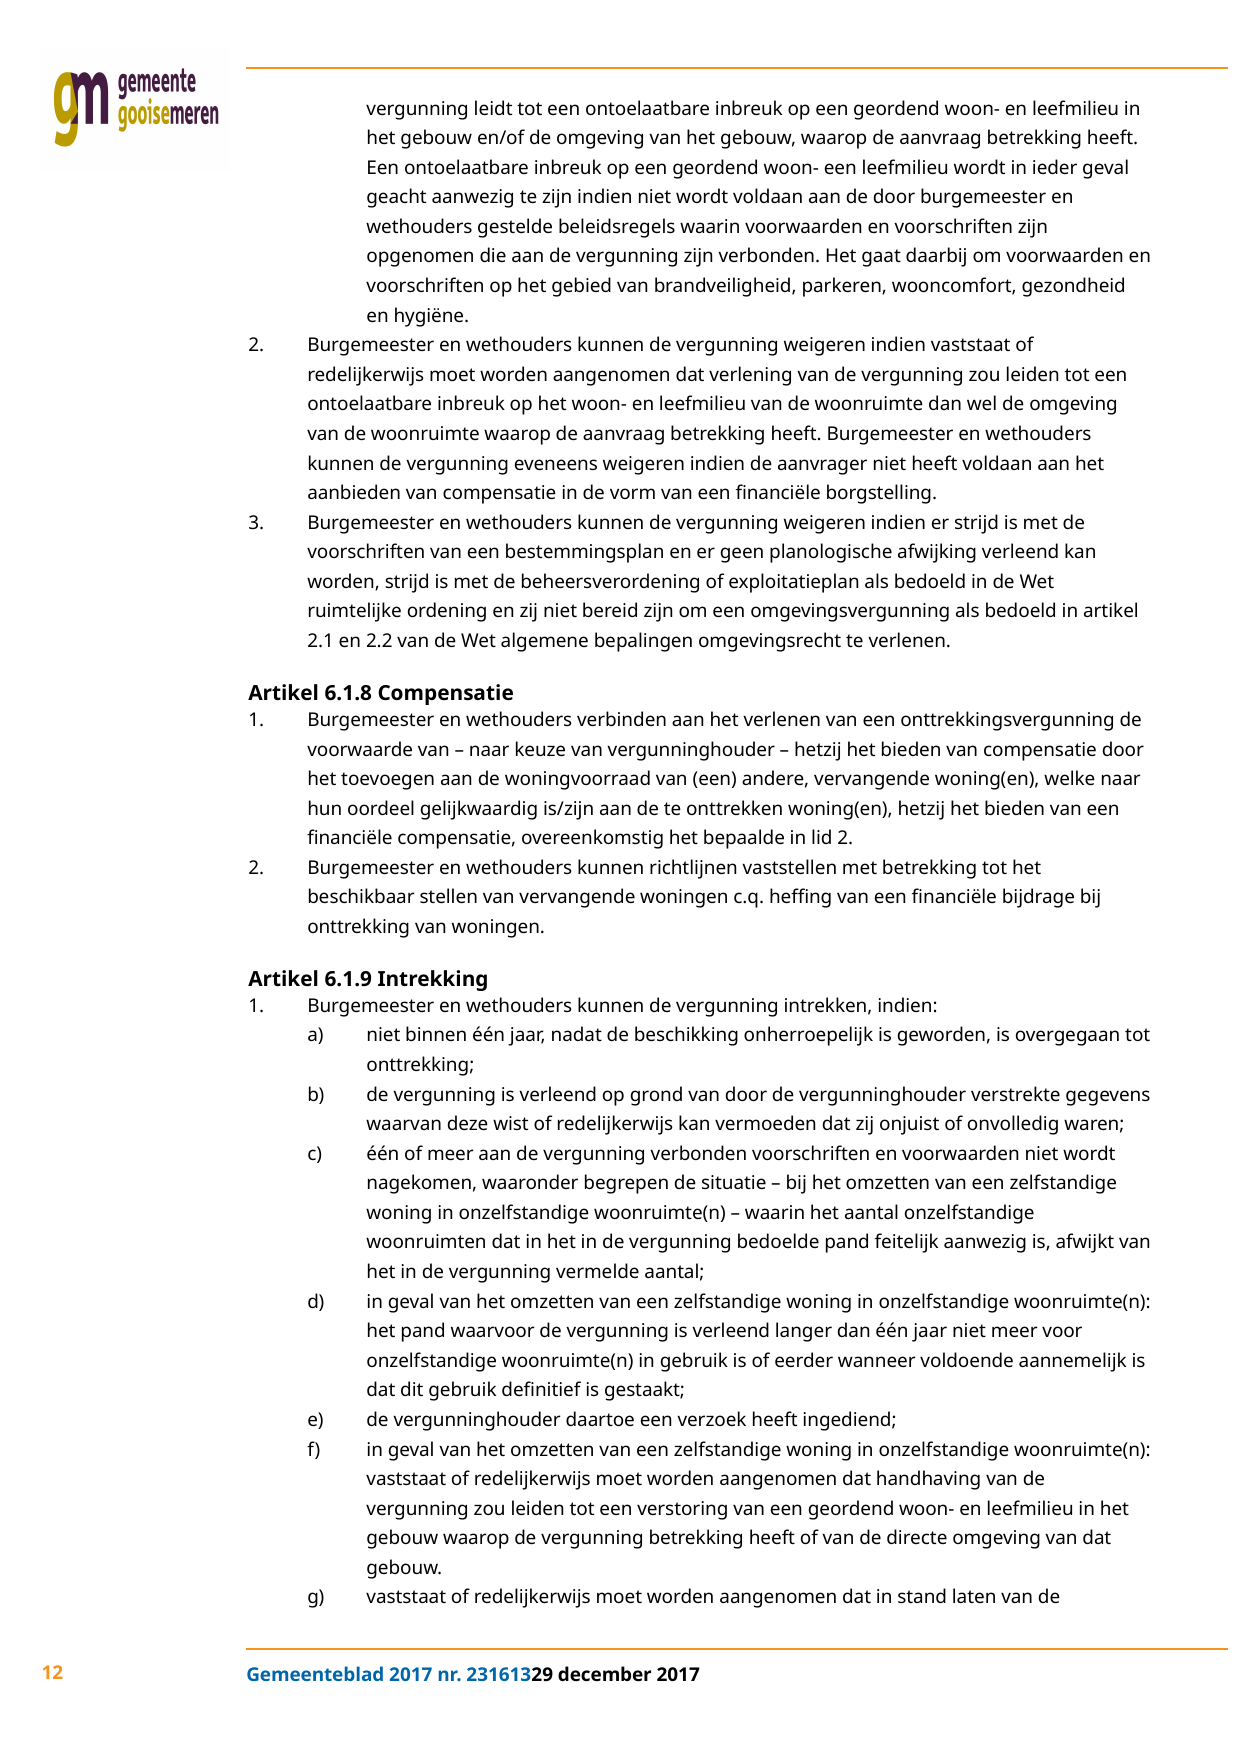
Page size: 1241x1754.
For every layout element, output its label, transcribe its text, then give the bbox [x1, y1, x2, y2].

picture [41, 47, 231, 172]
list vergunning leidt tot een ontoelaatbare inbreuk op een geordend woon- en leefmilieu in het gebouw en/of de omgeving van het gebouw, waarop de aanvraag betrekking heeft. Een ontoelaatbare inbreuk op een geordend woon- een leefmilieu wordt in ieder geval geacht aanwezig te zijn indien niet wordt voldaan aan de door burgemeester en wethouders gestelde beleidsregels waarin voorwaarden en voorschriften zijn opgenomen die aan de vergunning zijn verbonden. Het gaat daarbij om voorwaarden en voorschriften op het gebied van brandveiligheid, parkeren, wooncomfort, gezondheid en hygiëne. [307, 95, 1152, 328]
list niet binnen één jaar, nadat de beschikking onherroepelijk is geworden, is overgegaan tot onttrekking; [307, 1022, 1152, 1077]
text Artikel 6.1.9 Intrekking [248, 964, 1152, 992]
list Burgemeester en wethouders kunnen de vergunning weigeren indien vaststaat of redelijkerwijs moet worden aangenomen dat verlening van de vergunning zou leiden tot een ontoelaatbare inbreuk op het woon- en leefmilieu van de woonruimte dan wel de omgeving van de woonruimte waarop de aanvraag betrekking heeft. Burgemeester en wethouders kunnen de vergunning eveneens weigeren indien de aanvrager niet heeft voldaan aan het aanbieden van compensatie in de vorm van een financiële borgstelling. [248, 331, 1152, 505]
list vaststaat of redelijkerwijs moet worden aangenomen dat in stand laten van de [307, 1584, 1152, 1609]
list in geval van het omzetten van een zelfstandige woning in onzelfstandige woonruimte(n): vaststaat of redelijkerwijs moet worden aangenomen dat handhaving van de vergunning zou leiden tot een verstoring van een geordend woon- en leefmilieu in het gebouw waarop de vergunning betrekking heeft of van de directe omgeving van dat gebouw. [307, 1436, 1152, 1580]
list Burgemeester en wethouders kunnen de vergunning weigeren indien er strijd is met de voorschriften van een bestemmingsplan en er geen planologische afwijking verleend kan worden, strijd is met de beheersverordening of exploitatieplan als bedoeld in de Wet ruimtelijke ordening en zij niet bereid zijn om een omgevingsvergunning als bedoeld in artikel 2.1 en 2.2 van de Wet algemene bepalingen omgevingsrecht te verlenen. [248, 509, 1152, 653]
list de vergunninghouder daartoe een verzoek heeft ingediend; [307, 1406, 1152, 1432]
list Burgemeester en wethouders verbinden aan het verlenen van een onttrekkingsvergunning de voorwaarde van – naar keuze van vergunninghouder – hetzij het bieden van compensatie door het toevoegen aan de woningvoorraad van (een) andere, vervangende woning(en), welke naar hun oordeel gelijkwaardig is/zijn aan de te onttrekken woning(en), hetzij het bieden van een financiële compensatie, overeenkomstig het bepaalde in lid 2. [248, 706, 1152, 850]
list Burgemeester en wethouders kunnen de vergunning intrekken, indien: [248, 992, 1152, 1018]
list de vergunning is verleend op grond van door de vergunninghouder verstrekte gegevens waarvan deze wist of redelijkerwijs kan vermoeden dat zij onjuist of onvolledig waren; [307, 1081, 1152, 1136]
list in geval van het omzetten van een zelfstandige woning in onzelfstandige woonruimte(n): het pand waarvoor de vergunning is verleend langer dan één jaar niet meer voor onzelfstandige woonruimte(n) in gebruik is of eerder wanneer voldoende aannemelijk is dat dit gebruik definitief is gestaakt; [307, 1288, 1152, 1402]
list één of meer aan de vergunning verbonden voorschriften en voorwaarden niet wordt nagekomen, waaronder begrepen de situatie – bij het omzetten van een zelfstandige woning in onzelfstandige woonruimte(n) – waarin het aantal onzelfstandige woonruimten dat in het in de vergunning bedoelde pand feitelijk aanwezig is, afwijkt van het in de vergunning vermelde aantal; [307, 1140, 1152, 1284]
text Artikel 6.1.8 Compensatie [248, 678, 1152, 706]
list Burgemeester en wethouders kunnen richtlijnen vaststellen met betrekking tot het beschikbaar stellen van vervangende woningen c.q. heffing van een financiële bijdrage bij onttrekking van woningen. [248, 854, 1152, 939]
